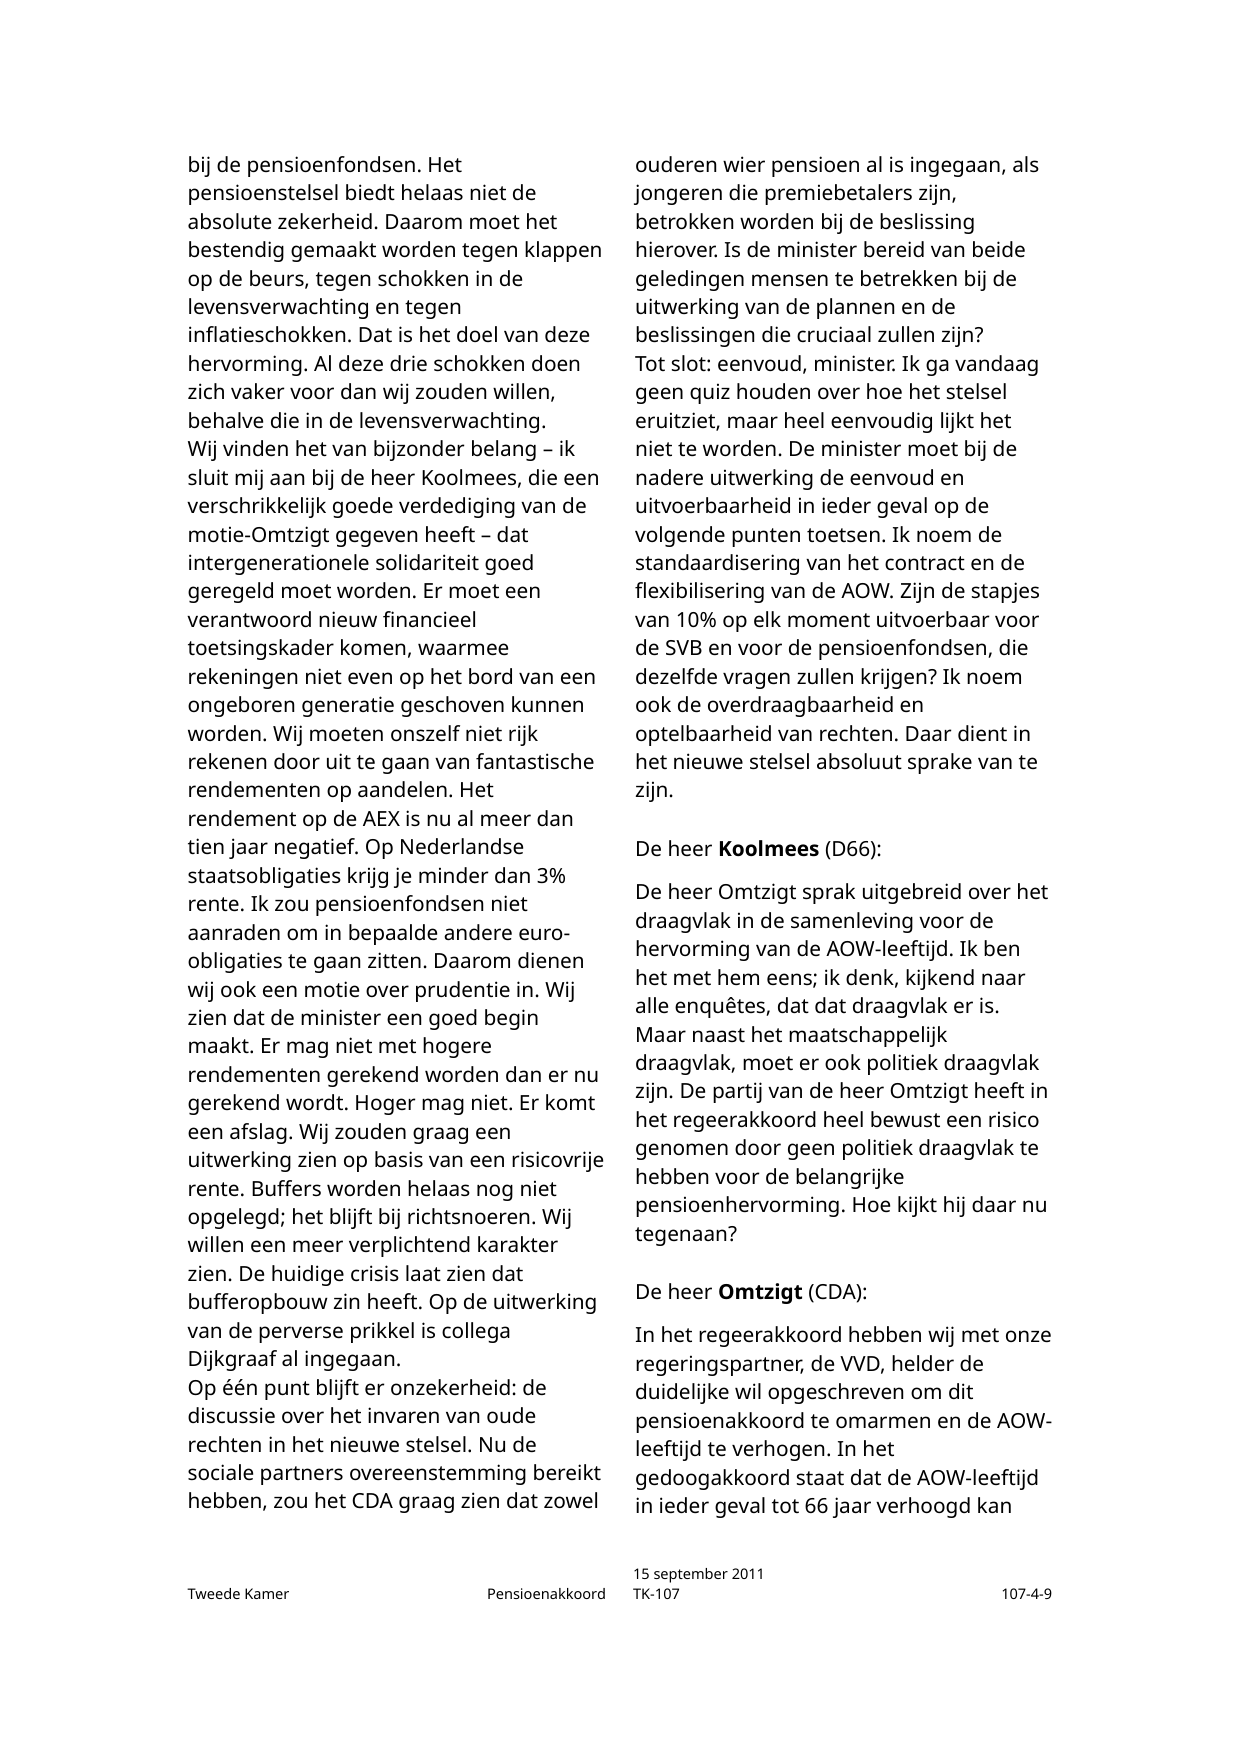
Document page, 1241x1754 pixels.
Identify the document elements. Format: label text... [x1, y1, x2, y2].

text De heer Omtzigt sprak uitgebreid over het draagvlak in de samenleving voor de hervorming van de AOW-leeftijd. Ik ben het met hem eens; ik denk, kijkend naar alle enquêtes, dat dat draagvlak er is. Maar naast het maatschappelijk draagvlak, moet er ook politiek draagvlak zijn. De partij van de heer Omtzigt heeft in het regeerakkoord heel bewust een risico genomen door geen politiek draagvlak te hebben voor de belangrijke pensioenhervorming. Hoe kijkt hij daar nu tegenaan? [635, 877, 1053, 1247]
text Tot slot: eenvoud, minister. Ik ga vandaag geen quiz houden over hoe het stelsel eruitziet, maar heel eenvoudig lijkt het niet te worden. De minister moet bij de nadere uitwerking de eenvoud en uitvoerbaarheid in ieder geval op de volgende punten toetsen. Ik noem de standaardisering van het contract en de flexibilisering van de AOW. Zijn de stapjes van 10% op elk moment uitvoerbaar voor de SVB en voor de pensioenfondsen, die dezelfde vragen zullen krijgen? Ik noem ook de overdraagbaarheid en optelbaarheid van rechten. Daar dient in het nieuwe stelsel absoluut sprake van te zijn. [635, 349, 1053, 804]
text In het regeerakkoord hebben wij met onze regeringspartner, de VVD, helder de duidelijke wil opgeschreven om dit pensioenakkoord te omarmen en de AOW-leeftijd te verhogen. In het gedoogakkoord staat dat de AOW-leeftijd in ieder geval tot 66 jaar verhoogd kan [635, 1321, 1053, 1520]
text ouderen wier pensioen al is ingegaan, als jongeren die premiebetalers zijn, betrokken worden bij de beslissing hierover. Is de minister bereid van beide geledingen mensen te betrekken bij de uitwerking van de plannen en de beslissingen die cruciaal zullen zijn? [635, 150, 1053, 349]
text De heer Omtzigt (CDA): [635, 1277, 1053, 1306]
text De heer Koolmees (D66): [635, 834, 1053, 862]
text Op één punt blijft er onzekerheid: de discussie over het invaren van oude rechten in het nieuwe stelsel. Nu de sociale partners overeenstemming bereikt hebben, zou het CDA graag zien dat zowel [187, 1373, 605, 1515]
text Wij vinden het van bijzonder belang – ik sluit mij aan bij de heer Koolmees, die een verschrikkelijk goede verdediging van de motie-Omtzigt gegeven heeft – dat intergenerationele solidariteit goed geregeld moet worden. Er moet een verantwoord nieuw financieel toetsingskader komen, waarmee rekeningen niet even op het bord van een ongeboren generatie geschoven kunnen worden. Wij moeten onszelf niet rijk rekenen door uit te gaan van fantastische rendementen op aandelen. Het rendement op de AEX is nu al meer dan tien jaar negatief. Op Nederlandse staatsobligaties krijg je minder dan 3% rente. Ik zou pensioenfondsen niet aanraden om in bepaalde andere euro-obligaties te gaan zitten. Daarom dienen wij ook een motie over prudentie in. Wij zien dat de minister een goed begin maakt. Er mag niet met hogere rendementen gerekend worden dan er nu gerekend wordt. Hoger mag niet. Er komt een afslag. Wij zouden graag een uitwerking zien op basis van een risicovrije rente. Buffers worden helaas nog niet opgelegd; het blijft bij richtsnoeren. Wij willen een meer verplichtend karakter zien. De huidige crisis laat zien dat bufferopbouw zin heeft. Op de uitwerking van de perverse prikkel is collega Dijkgraaf al ingegaan. [187, 434, 605, 1373]
text bij de pensioenfondsen. Het pensioenstelsel biedt helaas niet de absolute zekerheid. Daarom moet het bestendig gemaakt worden tegen klappen op de beurs, tegen schokken in de levensverwachting en tegen inflatieschokken. Dat is het doel van deze hervorming. Al deze drie schokken doen zich vaker voor dan wij zouden willen, behalve die in de levensverwachting. [187, 150, 605, 434]
